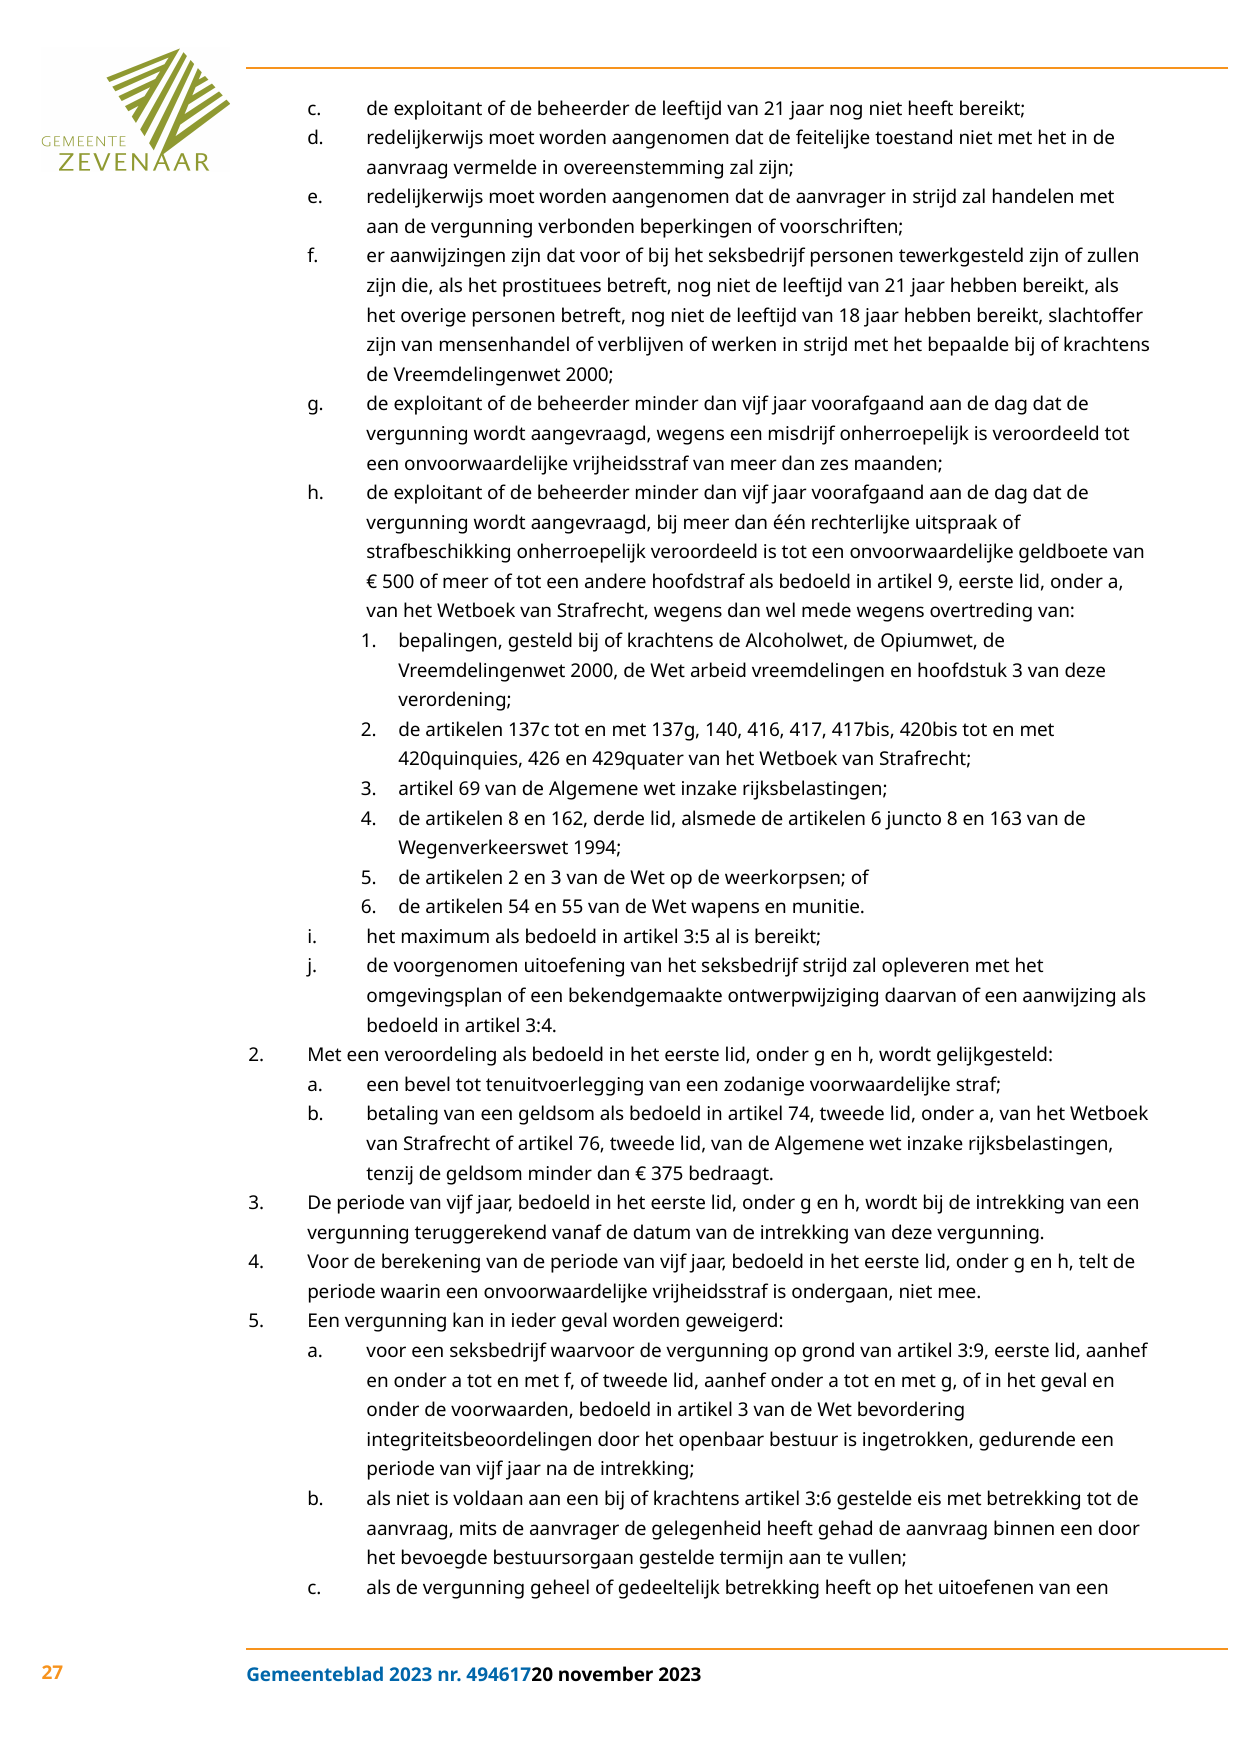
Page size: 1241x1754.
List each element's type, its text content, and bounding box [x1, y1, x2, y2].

list redelijkerwijs moet worden aangenomen dat de feitelijke toestand niet met het in de aanvraag vermelde in overeenstemming zal zijn; [307, 124, 1152, 180]
list Een vergunning kan in ieder geval worden geweigerd: [248, 1308, 1152, 1333]
list De periode van vijf jaar, bedoeld in het eerste lid, onder g en h, wordt bij de intrekking van een vergunning teruggerekend vanaf de datum van de intrekking van deze vergunning. [248, 1189, 1152, 1245]
picture [41, 47, 231, 172]
list de artikelen 8 en 162, derde lid, alsmede de artikelen 6 juncto 8 en 163 van de Wegenverkeerswet 1994; [361, 805, 1152, 860]
list de exploitant of de beheerder minder dan vijf jaar voorafgaand aan de dag dat de vergunning wordt aangevraagd, wegens een misdrijf onherroepelijk is veroordeeld tot een onvoorwaardelijke vrijheidsstraf van meer dan zes maanden; [307, 391, 1152, 476]
list voor een seksbedrijf waarvoor de vergunning op grond van artikel 3:9, eerste lid, aanhef en onder a tot en met f, of tweede lid, aanhef onder a tot en met g, of in het geval en onder de voorwaarden, bedoeld in artikel 3 van de Wet bevordering integriteitsbeoordelingen door het openbaar bestuur is ingetrokken, gedurende een periode van vijf jaar na de intrekking; [307, 1337, 1152, 1481]
list de exploitant of de beheerder minder dan vijf jaar voorafgaand aan de dag dat de vergunning wordt aangevraagd, bij meer dan één rechterlijke uitspraak of strafbeschikking onherroepelijk veroordeeld is tot een onvoorwaardelijke geldboete van € 500 of meer of tot een andere hoofdstraf als bedoeld in artikel 9, eerste lid, onder a, van het Wetboek van Strafrecht, wegens dan wel mede wegens overtreding van: [307, 479, 1152, 623]
list bepalingen, gesteld bij of krachtens de Alcoholwet, de Opiumwet, de Vreemdelingenwet 2000, de Wet arbeid vreemdelingen en hoofdstuk 3 van deze verordening; [361, 627, 1152, 712]
list de artikelen 54 en 55 van de Wet wapens en munitie. [361, 893, 1152, 919]
list betaling van een geldsom als bedoeld in artikel 74, tweede lid, onder a, van het Wetboek van Strafrecht of artikel 76, tweede lid, van de Algemene wet inzake rijksbelastingen, tenzij de geldsom minder dan € 375 bedraagt. [307, 1101, 1152, 1186]
list de artikelen 137c tot en met 137g, 140, 416, 417, 417bis, 420bis tot en met 420quinquies, 426 en 429quater van het Wetboek van Strafrecht; [361, 716, 1152, 771]
list Voor de berekening van de periode van vijf jaar, bedoeld in het eerste lid, onder g en h, telt de periode waarin een onvoorwaardelijke vrijheidsstraf is ondergaan, niet mee. [248, 1248, 1152, 1304]
list redelijkerwijs moet worden aangenomen dat de aanvrager in strijd zal handelen met aan de vergunning verbonden beperkingen of voorschriften; [307, 183, 1152, 239]
list artikel 69 van de Algemene wet inzake rijksbelastingen; [361, 775, 1152, 801]
list de exploitant of de beheerder de leeftijd van 21 jaar nog niet heeft bereikt; [307, 95, 1152, 121]
list de artikelen 2 en 3 van de Wet op de weerkorpsen; of [361, 864, 1152, 890]
list het maximum als bedoeld in artikel 3:5 al is bereikt; [307, 923, 1152, 949]
list Met een veroordeling als bedoeld in het eerste lid, onder g en h, wordt gelijkgesteld: [248, 1041, 1152, 1067]
list als niet is voldaan aan een bij of krachtens artikel 3:6 gestelde eis met betrekking tot de aanvraag, mits de aanvrager de gelegenheid heeft gehad de aanvraag binnen een door het bevoegde bestuursorgaan gestelde termijn aan te vullen; [307, 1485, 1152, 1570]
list de voorgenomen uitoefening van het seksbedrijf strijd zal opleveren met het omgevingsplan of een bekendgemaakte ontwerpwijziging daarvan of een aanwijzing als bedoeld in artikel 3:4. [307, 953, 1152, 1038]
list als de vergunning geheel of gedeeltelijk betrekking heeft op het uitoefenen van een [307, 1574, 1152, 1600]
list er aanwijzingen zijn dat voor of bij het seksbedrijf personen tewerkgesteld zijn of zullen zijn die, als het prostituees betreft, nog niet de leeftijd van 21 jaar hebben bereikt, als het overige personen betreft, nog niet de leeftijd van 18 jaar hebben bereikt, slachtoffer zijn van mensenhandel of verblijven of werken in strijd met het bepaalde bij of krachtens de Vreemdelingenwet 2000; [307, 243, 1152, 387]
list een bevel tot tenuitvoerlegging van een zodanige voorwaardelijke straf; [307, 1071, 1152, 1097]
